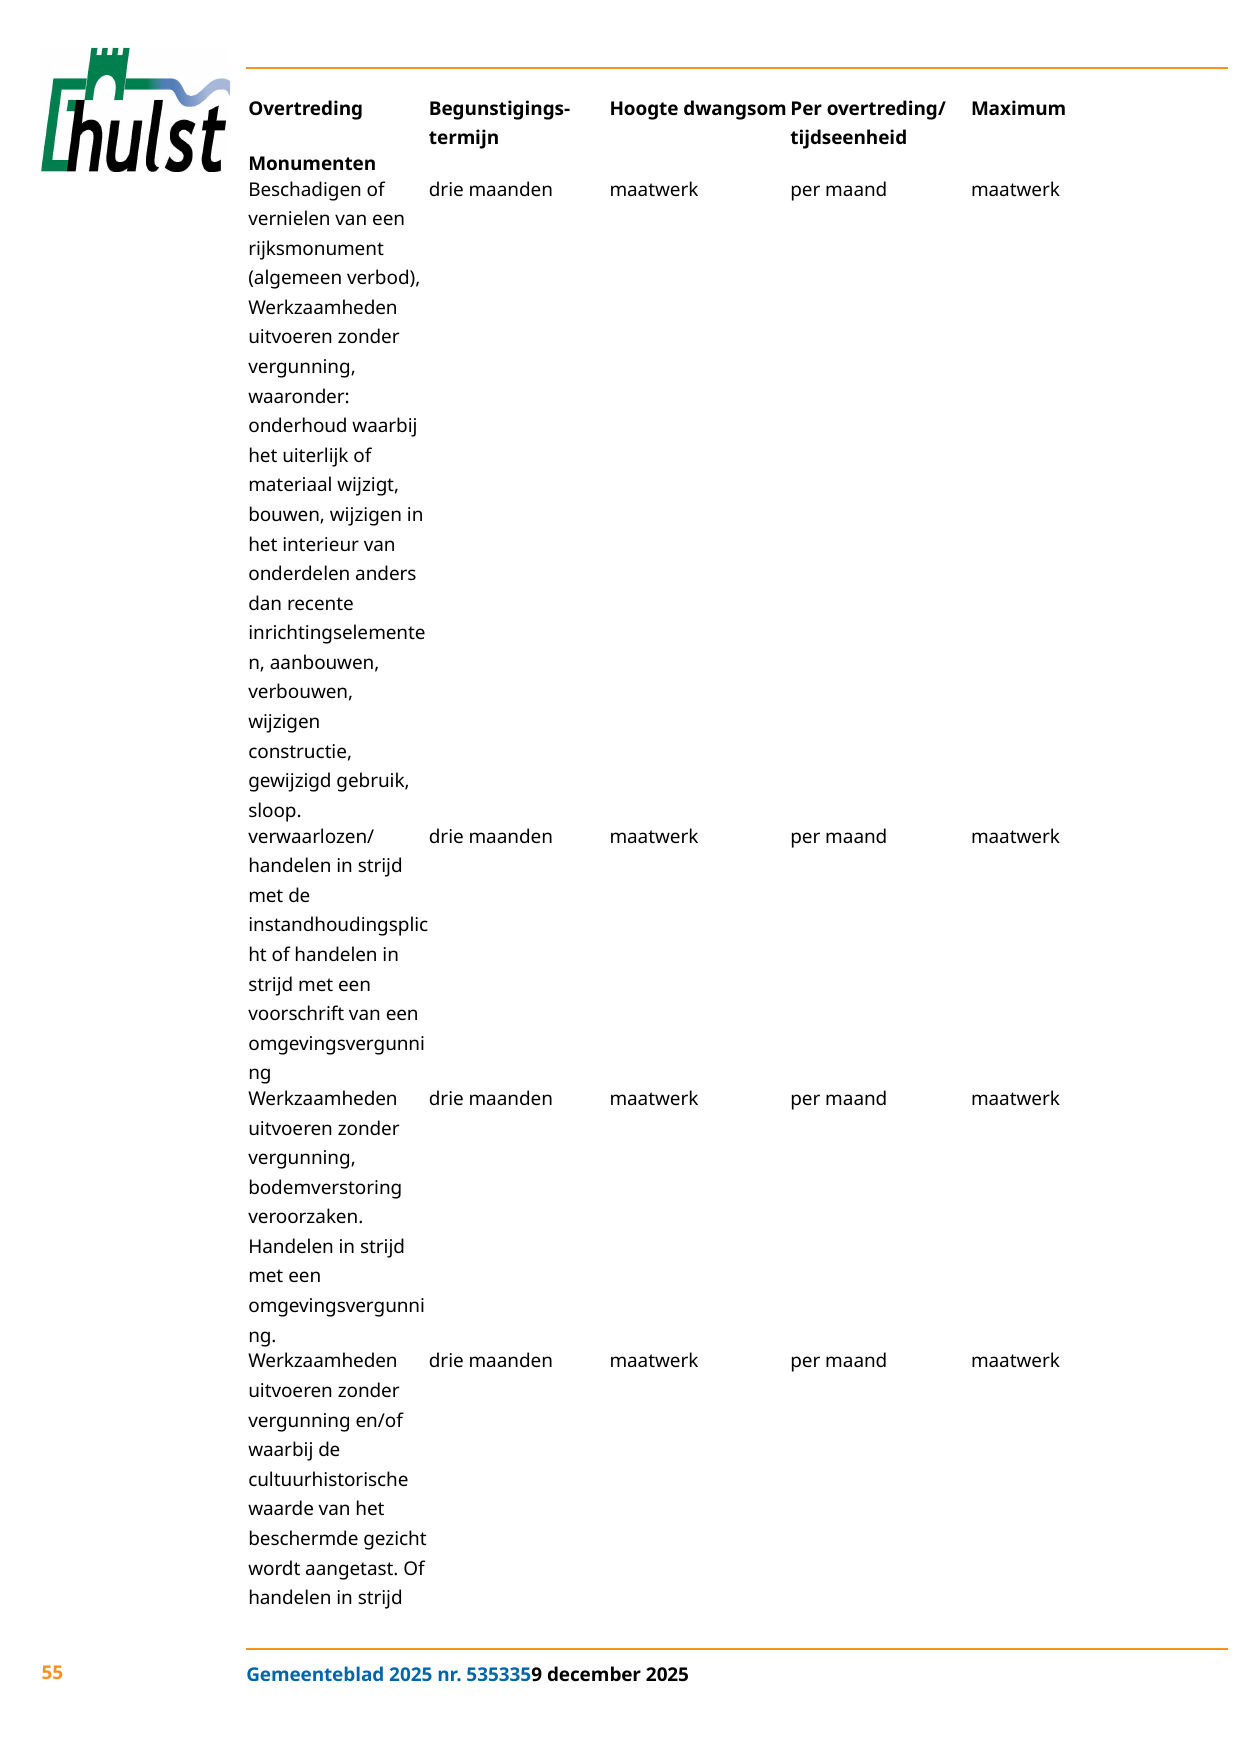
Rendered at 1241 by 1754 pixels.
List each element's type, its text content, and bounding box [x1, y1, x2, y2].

picture [41, 47, 231, 172]
table_header Per overtreding/ tijdseenheid [790, 95, 971, 150]
table_header Begunstigings-termijn [429, 95, 609, 150]
table_cell maatwerk [971, 823, 1152, 1085]
table_cell [609, 150, 790, 176]
table_cell drie maanden [429, 823, 609, 1085]
table_cell Werkzaamheden uitvoeren zonder vergunning, bodemverstoring veroorzaken. Handelen in strijd met een omgevingsvergunning. [248, 1085, 429, 1348]
table_header Overtreding [248, 95, 429, 150]
table_cell verwaarlozen/handelen in strijd met de instandhoudingsplicht of handelen in strijd met een voorschrift van een omgevingsvergunning [248, 823, 429, 1085]
table_cell drie maanden [429, 1348, 609, 1610]
table_cell maatwerk [609, 823, 790, 1085]
table_cell [971, 150, 1152, 176]
table_cell drie maanden [429, 176, 609, 823]
table_cell maatwerk [609, 1348, 790, 1610]
table_cell maatwerk [971, 176, 1152, 823]
table_cell per maand [790, 823, 971, 1085]
table_cell maatwerk [609, 1085, 790, 1348]
table_cell drie maanden [429, 1085, 609, 1348]
table_cell per maand [790, 1348, 971, 1610]
table_cell maatwerk [609, 176, 790, 823]
table_header Maximum [971, 95, 1152, 150]
table_cell per maand [790, 176, 971, 823]
table_cell maatwerk [971, 1085, 1152, 1348]
table_cell maatwerk [971, 1348, 1152, 1610]
table_cell Monumenten [248, 150, 429, 176]
table_cell [790, 150, 971, 176]
table_cell [429, 150, 609, 176]
table_cell Beschadigen of vernielen van een rijksmonument (algemeen verbod), Werkzaamheden uitvoeren zonder vergunning, waaronder: onderhoud waarbij het uiterlijk of materiaal wijzigt, bouwen, wijzigen in het interieur van onderdelen anders dan recente inrichtingselementen, aanbouwen, verbouwen, wijzigen constructie, gewijzigd gebruik, sloop. [248, 176, 429, 823]
table_cell per maand [790, 1085, 971, 1348]
table_cell Werkzaamheden uitvoeren zonder vergunning en/of waarbij de cultuurhistorische waarde van het beschermde gezicht wordt aangetast. Of handelen in strijd [248, 1348, 429, 1610]
table_header Hoogte dwangsom [609, 95, 790, 150]
